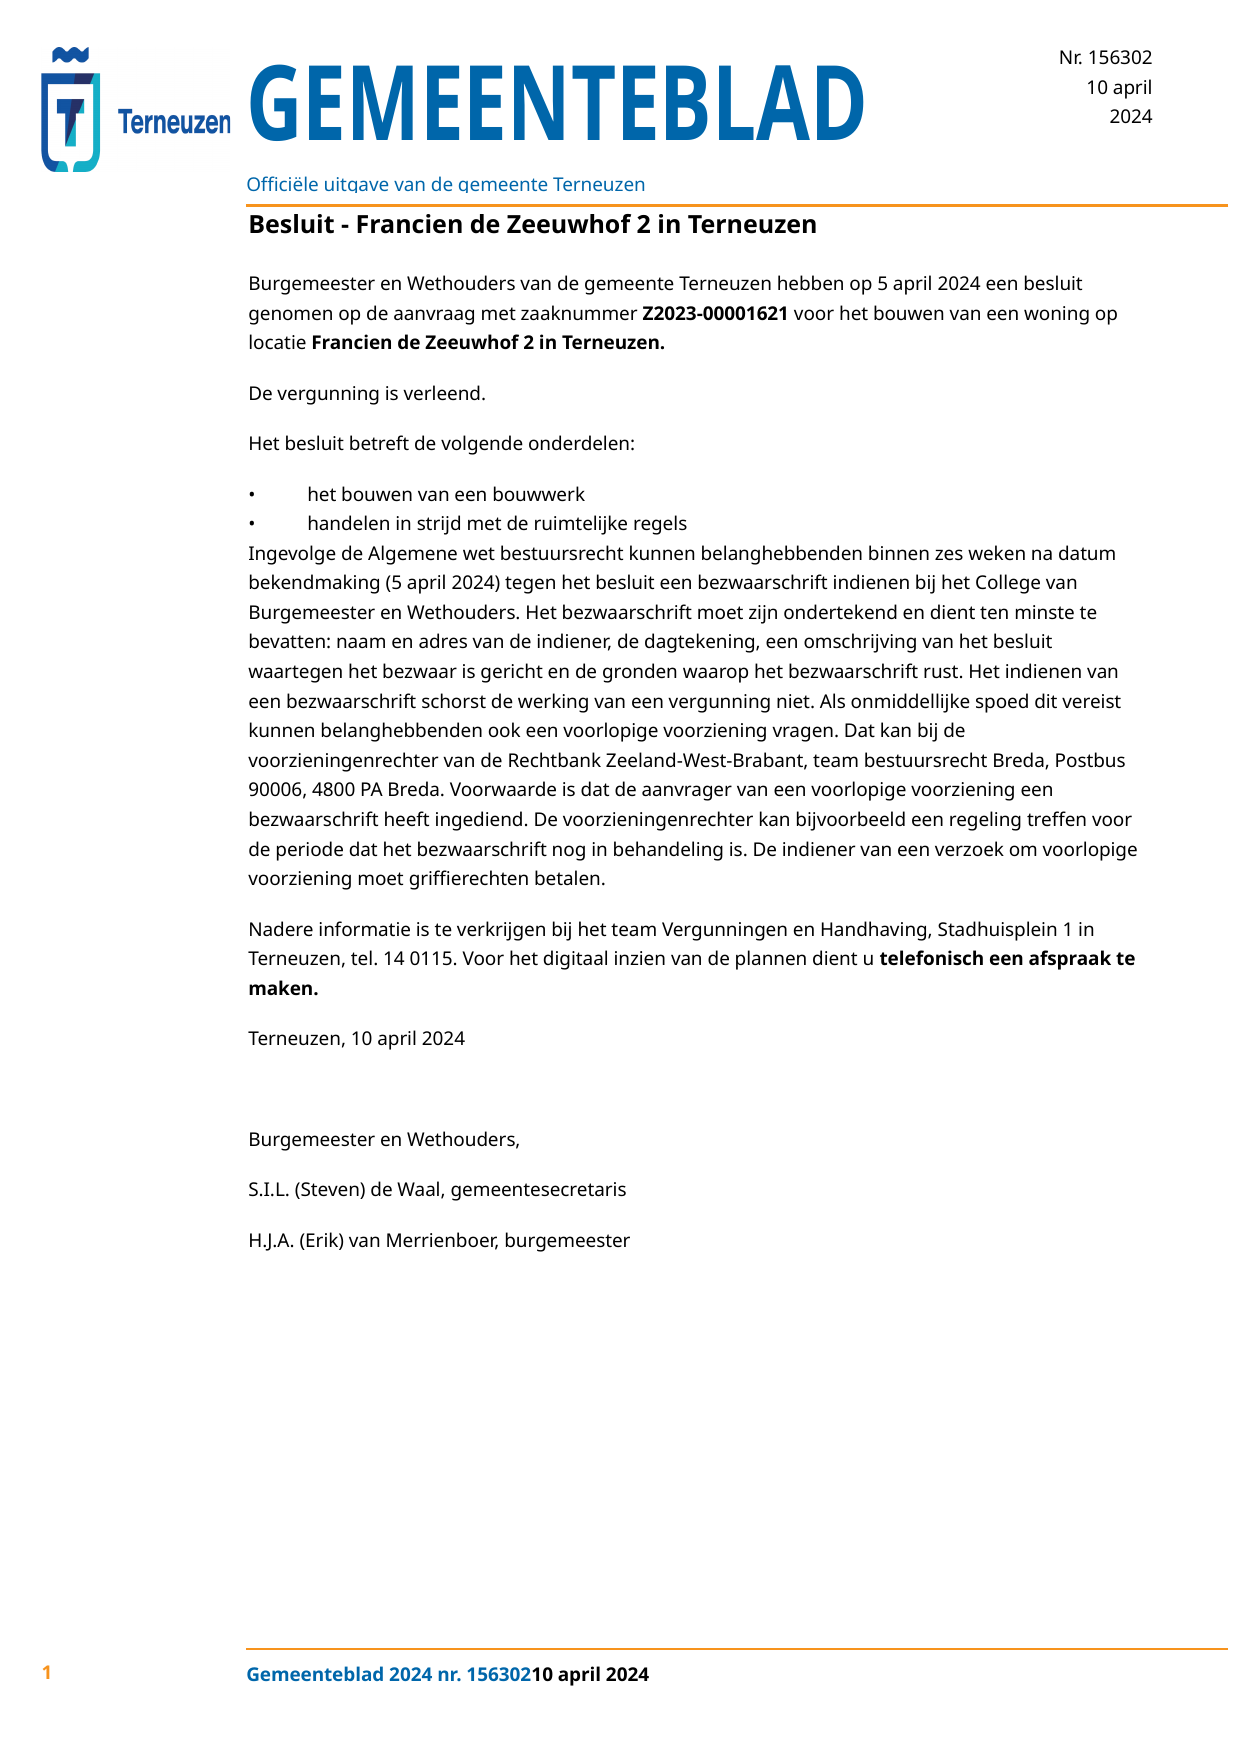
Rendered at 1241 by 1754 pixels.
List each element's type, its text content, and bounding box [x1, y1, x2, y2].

text De vergunning is verleend. [248, 380, 1152, 406]
text Het besluit betreft de volgende onderdelen: [248, 430, 1152, 456]
text Terneuzen, 10 april 2024 [248, 1025, 1152, 1051]
text S.I.L. (Steven) de Waal, gemeentesecretaris [248, 1177, 1152, 1202]
list het bouwen van een bouwwerk [248, 481, 1152, 506]
text Nadere informatie is te verkrijgen bij het team Vergunningen en Handhaving, Stadhuisplein 1 in Terneuzen, tel. 14 0115. Voor het digitaal inzien van de plannen dient u telefonisch een afspraak te maken. [248, 916, 1152, 1001]
list handelen in strijd met de ruimtelijke regels [248, 510, 1152, 536]
text Burgemeester en Wethouders, [248, 1126, 1152, 1152]
picture [41, 47, 231, 172]
text Besluit - Francien de Zeeuwhof 2 in Terneuzen [248, 207, 1152, 241]
text H.J.A. (Erik) van Merrienboer, burgemeester [248, 1227, 1152, 1253]
text Burgemeester en Wethouders van de gemeente Terneuzen hebben op 5 april 2024 een besluit genomen op de aanvraag met zaaknummer Z2023-00001621 voor het bouwen van een woning op locatie Francien de Zeeuwhof 2 in Terneuzen. [248, 270, 1152, 355]
text Ingevolge de Algemene wet bestuursrecht kunnen belanghebbenden binnen zes weken na datum bekendmaking (5 april 2024) tegen het besluit een bezwaarschrift indienen bij het College van Burgemeester en Wethouders. Het bezwaarschrift moet zijn ondertekend en dient ten minste te bevatten: naam en adres van de indiener, de dagtekening, een omschrijving van het besluit waartegen het bezwaar is gericht en de gronden waarop het bezwaarschrift rust. Het indienen van een bezwaarschrift schorst de werking van een vergunning niet. Als onmiddellijke spoed dit vereist kunnen belanghebbenden ook een voorlopige voorziening vragen. Dat kan bij de voorzieningenrechter van de Rechtbank Zeeland-West-Brabant, team bestuursrecht Breda, Postbus 90006, 4800 PA Breda. Voorwaarde is dat de aanvrager van een voorlopige voorziening een bezwaarschrift heeft ingediend. De voorzieningenrechter kan bijvoorbeeld een regeling treffen voor de periode dat het bezwaarschrift nog in behandeling is. De indiener van een verzoek om voorlopige voorziening moet griffierechten betalen. [248, 540, 1152, 891]
